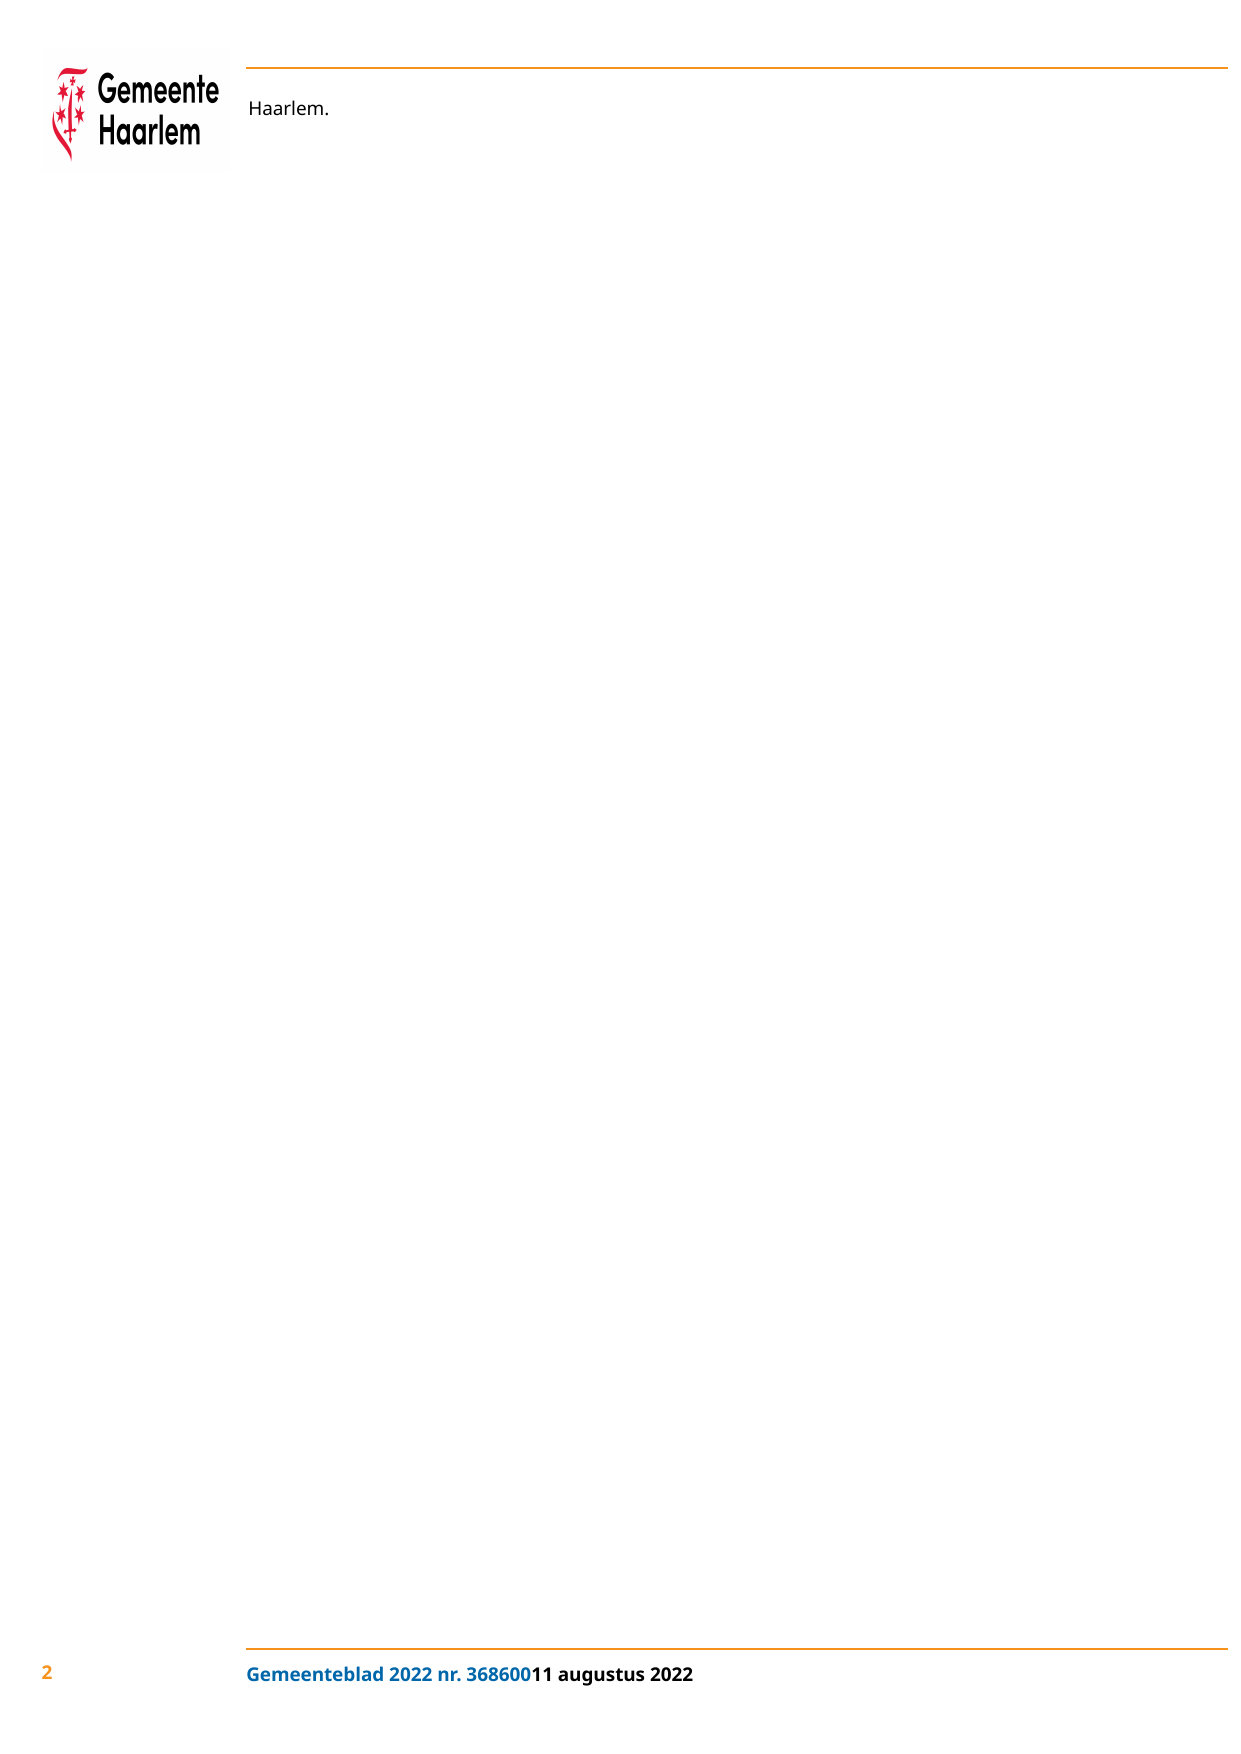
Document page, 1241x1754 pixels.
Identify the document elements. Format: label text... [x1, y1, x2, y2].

text Haarlem. [248, 95, 1152, 121]
picture [41, 47, 231, 172]
